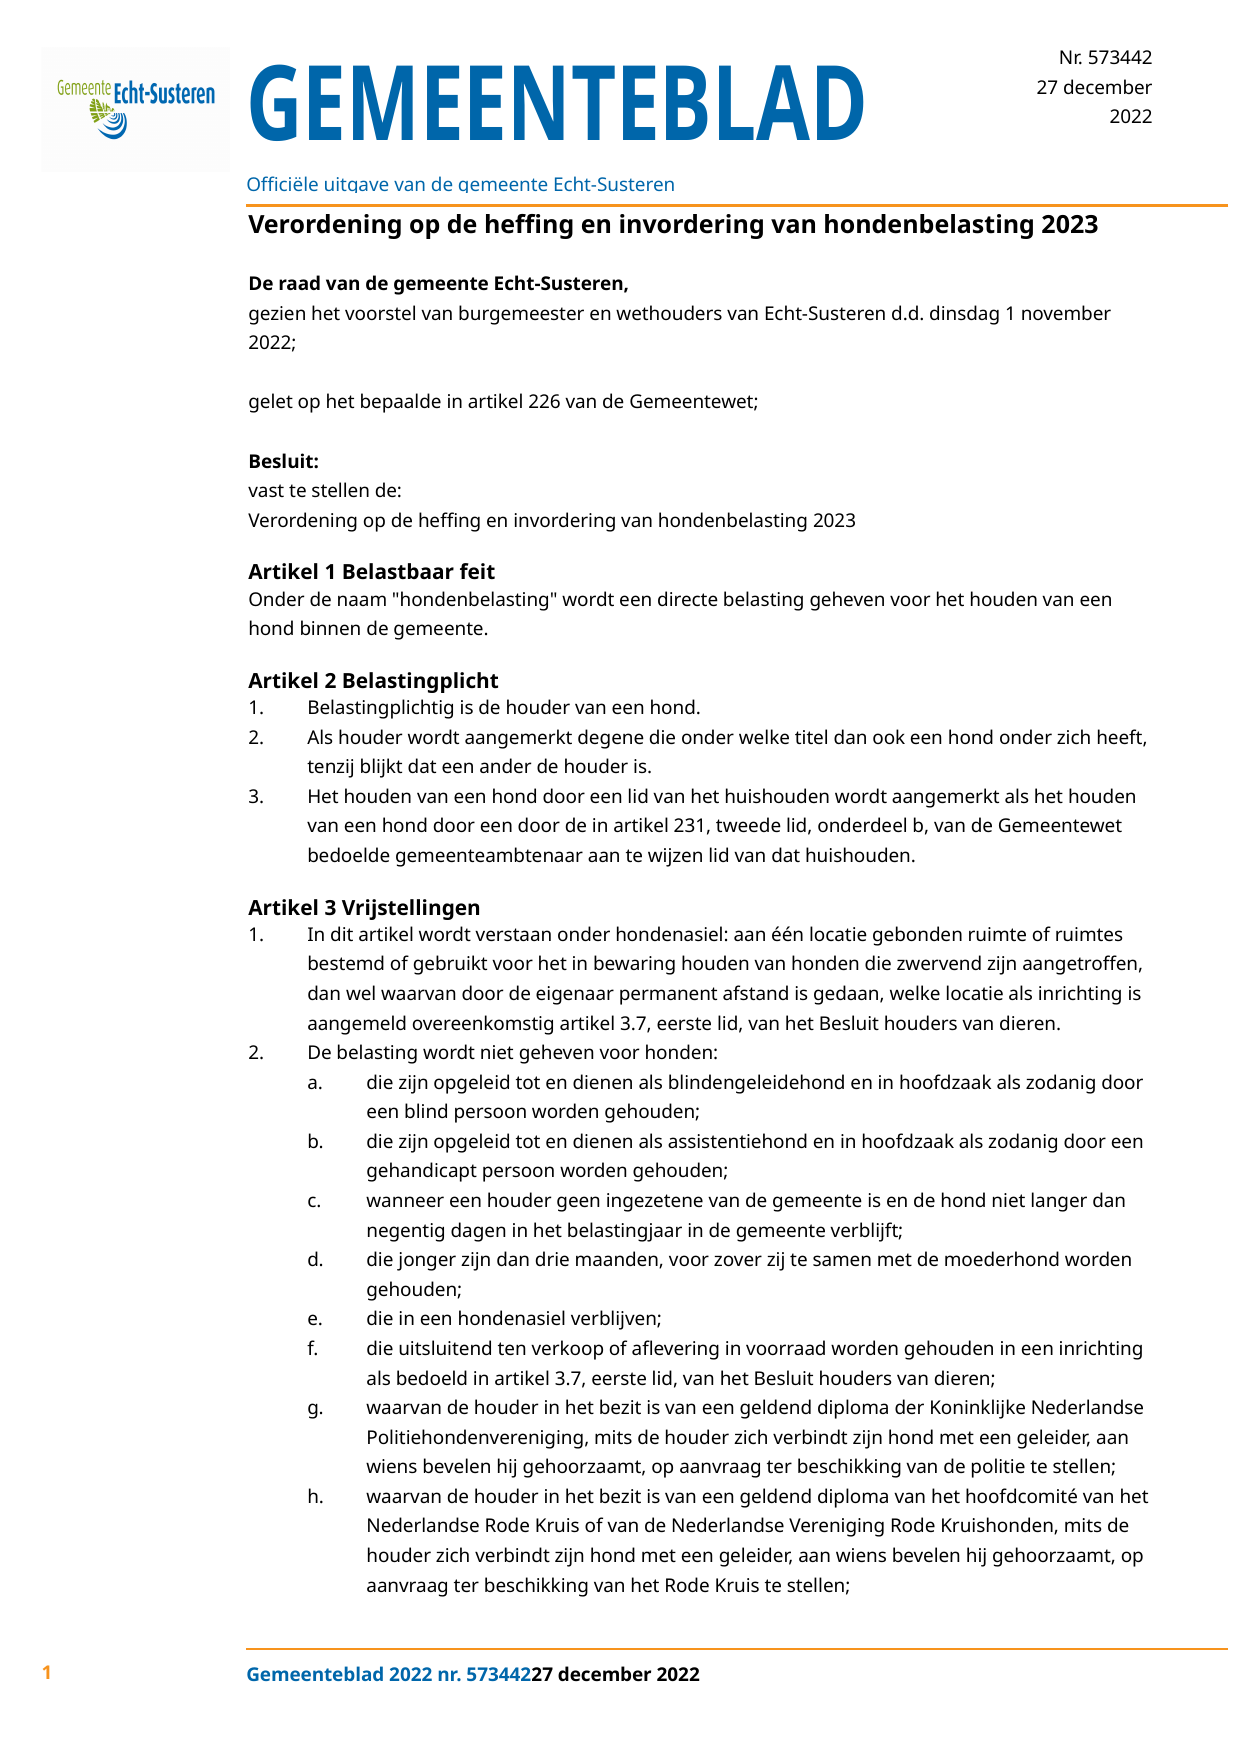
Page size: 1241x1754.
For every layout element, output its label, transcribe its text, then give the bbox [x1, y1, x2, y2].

list waarvan de houder in het bezit is van een geldend diploma van het hoofdcomité van het Nederlandse Rode Kruis of van de Nederlandse Vereniging Rode Kruishonden, mits de houder zich verbindt zijn hond met een geleider, aan wiens bevelen hij gehoorzaamt, op aanvraag ter beschikking van het Rode Kruis te stellen; [307, 1483, 1152, 1598]
text gelet op het bepaalde in artikel 226 van de Gemeentewet; [248, 389, 1152, 414]
text Besluit: [248, 448, 1152, 473]
list Het houden van een hond door een lid van het huishouden wordt aangemerkt als het houden van een hond door een door de in artikel 231, tweede lid, onderdeel b, van de Gemeentewet bedoelde gemeenteambtenaar aan te wijzen lid van dat huishouden. [248, 783, 1152, 868]
text Artikel 3 Vrijstellingen [248, 893, 1152, 921]
text Onder de naam "hondenbelasting" wordt een directe belasting geheven voor het houden van een hond binnen de gemeente. [248, 586, 1152, 641]
list die jonger zijn dan drie maanden, voor zover zij te samen met de moederhond worden gehouden; [307, 1246, 1152, 1302]
text gezien het voorstel van burgemeester en wethouders van Echt-Susteren d.d. dinsdag 1 november 2022; [248, 300, 1152, 355]
list die zijn opgeleid tot en dienen als assistentiehond en in hoofdzaak als zodanig door een gehandicapt persoon worden gehouden; [307, 1128, 1152, 1183]
list De belasting wordt niet geheven voor honden: [248, 1039, 1152, 1065]
list In dit artikel wordt verstaan onder hondenasiel: aan één locatie gebonden ruimte of ruimtes bestemd of gebruikt voor het in bewaring houden van honden die zwervend zijn aangetroffen, dan wel waarvan door de eigenaar permanent afstand is gedaan, welke locatie als inrichting is aangemeld overeenkomstig artikel 3.7, eerste lid, van het Besluit houders van dieren. [248, 921, 1152, 1036]
text De raad van de gemeente Echt-Susteren, [248, 270, 1152, 296]
text Verordening op de heffing en invordering van hondenbelasting 2023 [248, 207, 1152, 241]
list Belastingplichtig is de houder van een hond. [248, 694, 1152, 720]
list Als houder wordt aangemerkt degene die onder welke titel dan ook een hond onder zich heeft, tenzij blijkt dat een ander de houder is. [248, 724, 1152, 779]
text Artikel 1 Belastbaar feit [248, 557, 1152, 586]
list wanneer een houder geen ingezetene van de gemeente is en de hond niet langer dan negentig dagen in het belastingjaar in de gemeente verblijft; [307, 1187, 1152, 1243]
list die zijn opgeleid tot en dienen als blindengeleidehond en in hoofdzaak als zodanig door een blind persoon worden gehouden; [307, 1069, 1152, 1124]
list die in een hondenasiel verblijven; [307, 1306, 1152, 1331]
text Artikel 2 Belastingplicht [248, 666, 1152, 694]
picture [41, 47, 231, 172]
list die uitsluitend ten verkoop of aflevering in voorraad worden gehouden in een inrichting als bedoeld in artikel 3.7, eerste lid, van het Besluit houders van dieren; [307, 1335, 1152, 1391]
text vast te stellen de: [248, 477, 1152, 503]
text Verordening op de heffing en invordering van hondenbelasting 2023 [248, 507, 1152, 533]
list waarvan de houder in het bezit is van een geldend diploma der Koninklijke Nederlandse Politiehondenvereniging, mits de houder zich verbindt zijn hond met een geleider, aan wiens bevelen hij gehoorzaamt, op aanvraag ter beschikking van de politie te stellen; [307, 1394, 1152, 1479]
